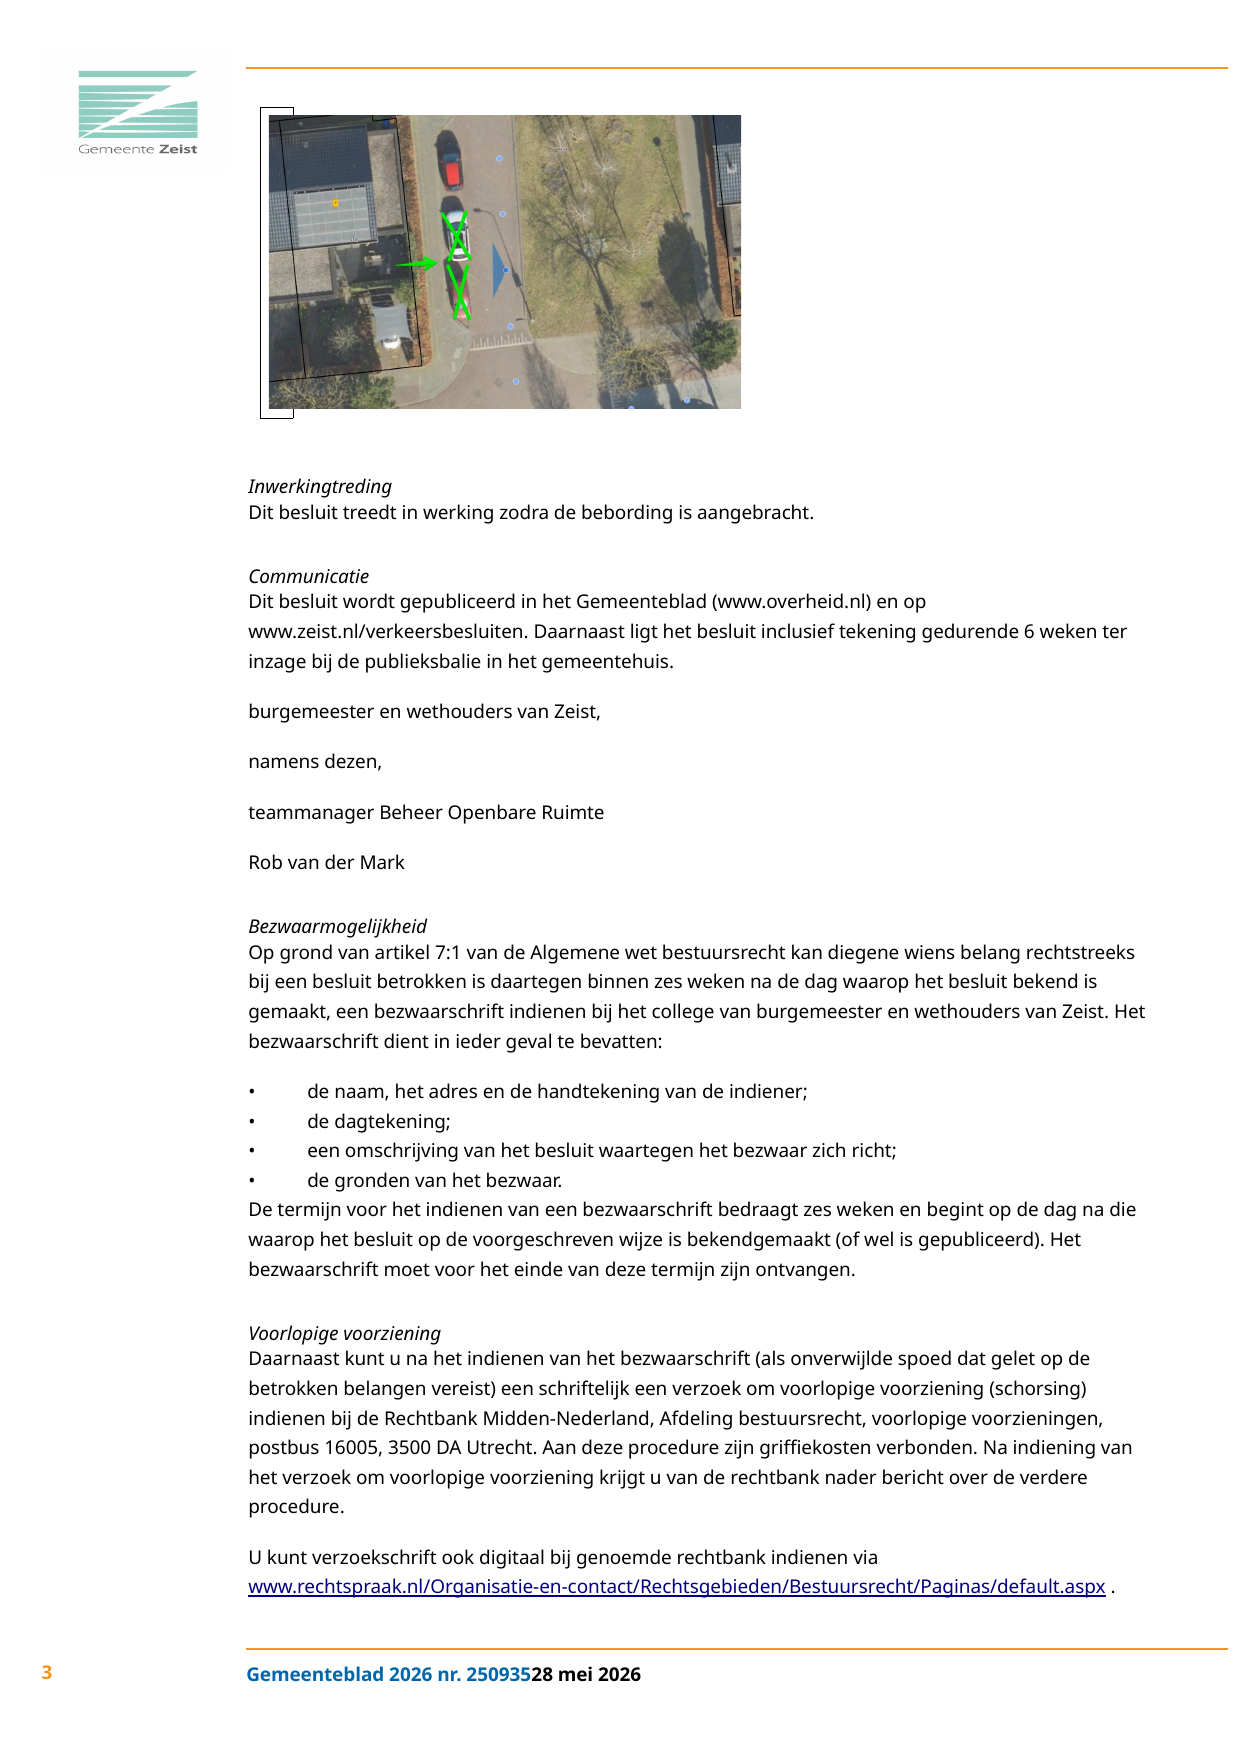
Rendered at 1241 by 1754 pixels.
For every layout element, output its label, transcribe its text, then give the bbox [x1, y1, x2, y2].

text Voorlopige voorziening [248, 1320, 1152, 1346]
text namens dezen, [248, 749, 1152, 774]
text Rob van der Mark [248, 849, 1152, 875]
list de naam, het adres en de handtekening van de indiener; [248, 1078, 1152, 1104]
list een omschrijving van het besluit waartegen het bezwaar zich richt; [248, 1137, 1152, 1163]
text Dit besluit treedt in werking zodra de bebording is aangebracht. [248, 499, 1152, 525]
list de dagtekening; [248, 1108, 1152, 1134]
text Dit besluit wordt gepubliceerd in het Gemeenteblad (www.overheid.nl) en op www.zeist.nl/verkeersbesluiten. Daarnaast ligt het besluit inclusief tekening gedurende 6 weken ter inzage bij de publieksbalie in het gemeentehuis. [248, 589, 1152, 673]
text U kunt verzoekschrift ook digitaal bij genoemde rechtbank indienen via www.rechtspraak.nl/Organisatie-en-contact/Rechtsgebieden/Bestuursrecht/Paginas/default.aspx . [248, 1544, 1152, 1599]
picture [41, 47, 231, 172]
text Communicatie [248, 563, 1152, 589]
text Inwerkingtreding [248, 473, 1152, 499]
text burgemeester en wethouders van Zeist, [248, 698, 1152, 724]
text De termijn voor het indienen van een bezwaarschrift bedraagt zes weken en begint op de dag na die waarop het besluit op de voorgeschreven wijze is bekendgemaakt (of wel is gepubliceerd). Het bezwaarschrift moet voor het einde van deze termijn zijn ontvangen. [248, 1197, 1152, 1282]
picture [268, 115, 742, 409]
list de gronden van het bezwaar. [248, 1167, 1152, 1193]
text Op grond van artikel 7:1 van de Algemene wet bestuursrecht kan diegene wiens belang rechtstreeks bij een besluit betrokken is daartegen binnen zes weken na de dag waarop het besluit bekend is gemaakt, een bezwaarschrift indienen bij het college van burgemeester en wethouders van Zeist. Het bezwaarschrift dient in ieder geval te bevatten: [248, 939, 1152, 1054]
text Daarnaast kunt u na het indienen van het bezwaarschrift (als onverwijlde spoed dat gelet op de betrokken belangen vereist) een schriftelijk een verzoek om voorlopige voorziening (schorsing) indienen bij de Rechtbank Midden-Nederland, Afdeling bestuursrecht, voorlopige voorzieningen, postbus 16005, 3500 DA Utrecht. Aan deze procedure zijn griffiekosten verbonden. Na indiening van het verzoek om voorlopige voorziening krijgt u van de rechtbank nader bericht over de verdere procedure. [248, 1346, 1152, 1519]
text Bezwaarmogelijkheid [248, 913, 1152, 939]
text teammanager Beheer Openbare Ruimte [248, 799, 1152, 825]
